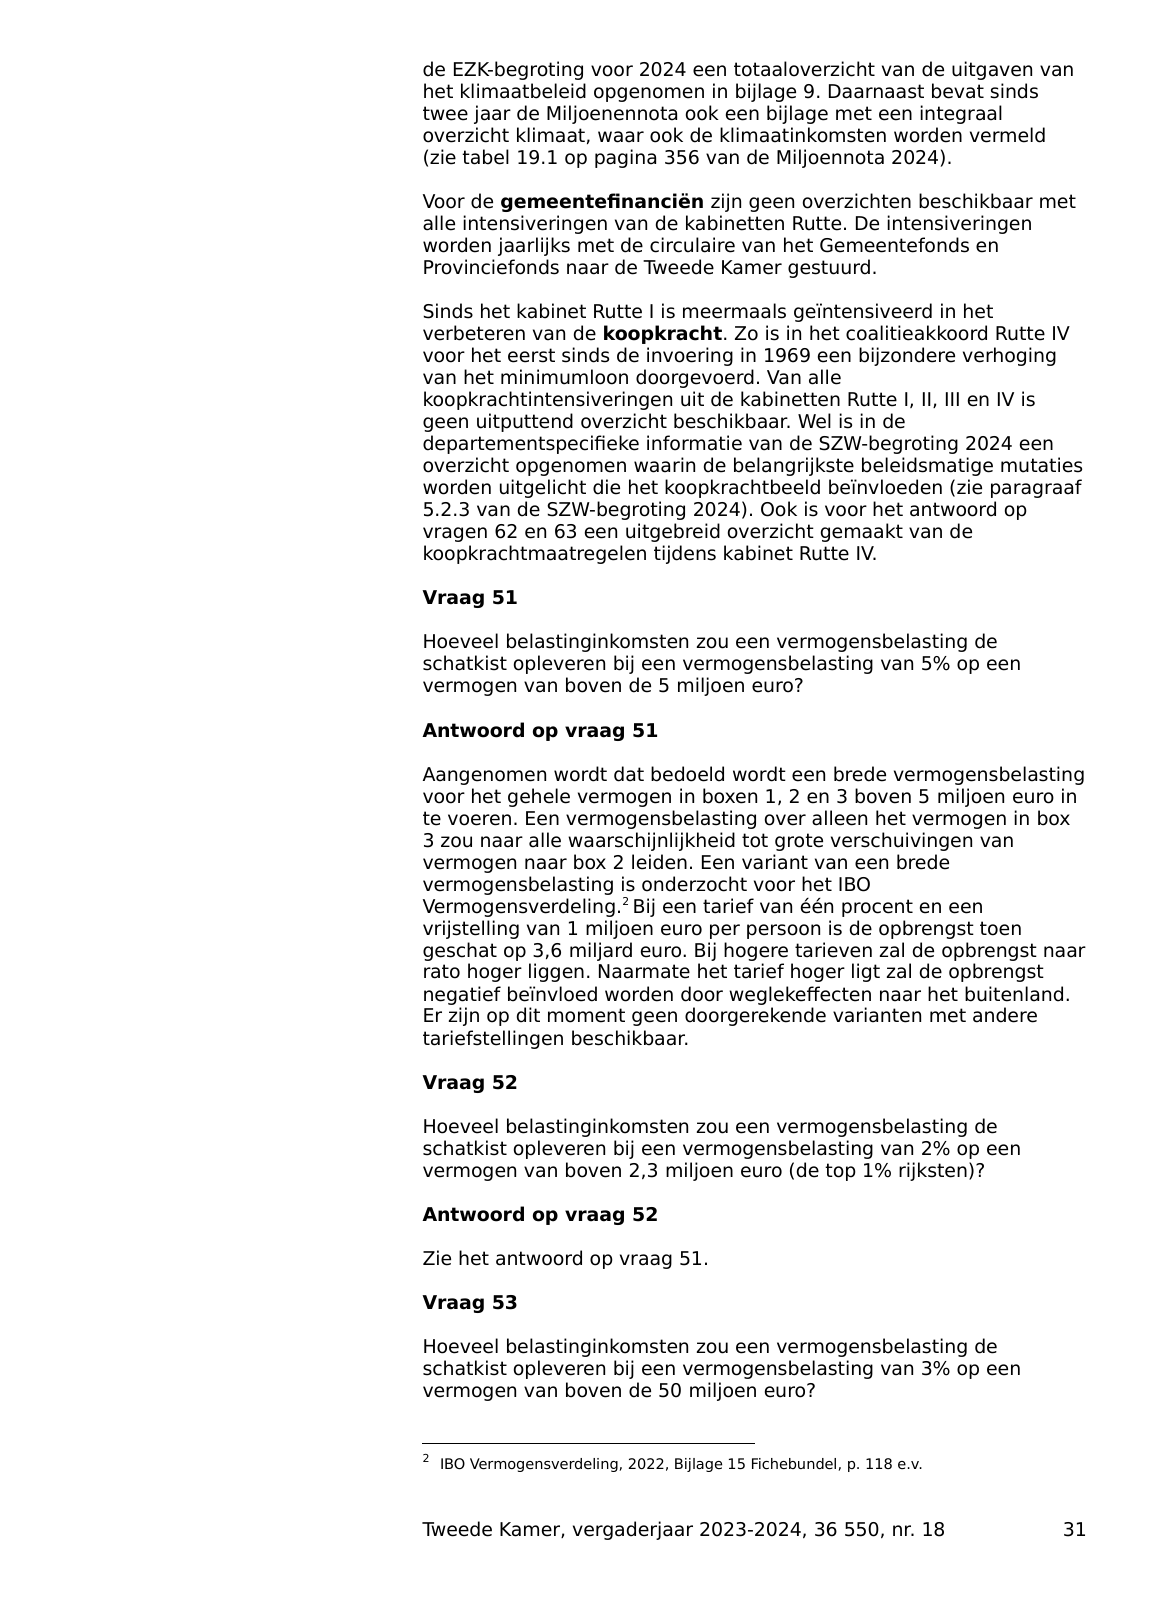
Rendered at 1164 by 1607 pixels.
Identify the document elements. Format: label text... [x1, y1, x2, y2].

text Voor de gemeentefinanciën zijn geen overzichten beschikbaar met alle intensiveringen van de kabinetten Rutte. De intensiveringen worden jaarlijks met de circulaire van het Gemeentefonds en Provinciefonds naar de Tweede Kamer gestuurd. [422, 191, 1087, 279]
subtitle Antwoord op vraag 51 [422, 719, 1087, 741]
subtitle Antwoord op vraag 52 [422, 1204, 1087, 1226]
text de EZK-begroting voor 2024 een totaaloverzicht van de uitgaven van het klimaatbeleid opgenomen in bijlage 9. Daarnaast bevat sinds twee jaar de Miljoenennota ook een bijlage met een integraal overzicht klimaat, waar ook de klimaatinkomsten worden vermeld (zie tabel 19.1 op pagina 356 van de Miljoennota 2024). [422, 59, 1087, 169]
text Sinds het kabinet Rutte I is meermaals geïntensiveerd in het verbeteren van de koopkracht. Zo is in het coalitieakkoord Rutte IV voor het eerst sinds de invoering in 1969 een bijzondere verhoging van het minimumloon doorgevoerd. Van alle koopkrachtintensiveringen uit de kabinetten Rutte I, II, III en IV is geen uitputtend overzicht beschikbaar. Wel is in de departementspecifieke informatie van de SZW-begroting 2024 een overzicht opgenomen waarin de belangrijkste beleidsmatige mutaties worden uitgelicht die het koopkrachtbeeld beïnvloeden (zie paragraaf 5.2.3 van de SZW-begroting 2024). Ook is voor het antwoord op vragen 62 en 63 een uitgebreid overzicht gemaakt van de koopkrachtmaatregelen tijdens kabinet Rutte IV. [422, 301, 1087, 565]
text Hoeveel belastinginkomsten zou een vermogensbelasting de schatkist opleveren bij een vermogensbelasting van 2% op een vermogen van boven 2,3 miljoen euro (de top 1% rijksten)? [422, 1116, 1087, 1182]
text Aangenomen wordt dat bedoeld wordt een brede vermogensbelasting voor het gehele vermogen in boxen 1, 2 en 3 boven 5 miljoen euro in te voeren. Een vermogensbelasting over alleen het vermogen in box 3 zou naar alle waarschijnlijkheid tot grote verschuivingen van vermogen naar box 2 leiden. Een variant van een brede vermogensbelasting is onderzocht voor het IBO Vermogensverdeling.Bij een tarief van één procent en een vrijstelling van 1 miljoen euro per persoon is de opbrengst toen geschat op 3,6 miljard euro. Bij hogere tarieven zal de opbrengst naar rato hoger liggen. Naarmate het tarief hoger ligt zal de opbrengst negatief beïnvloed worden door weglekeffecten naar het buitenland. Er zijn op dit moment geen doorgerekende varianten met andere tariefstellingen beschikbaar. [422, 764, 1087, 1049]
subtitle Vraag 51 [422, 587, 1087, 609]
text Zie het antwoord op vraag 51. [422, 1248, 1087, 1270]
subtitle Vraag 52 [422, 1072, 1087, 1093]
text Hoeveel belastinginkomsten zou een vermogensbelasting de schatkist opleveren bij een vermogensbelasting van 5% op een vermogen van boven de 5 miljoen euro? [422, 631, 1087, 697]
text Hoeveel belastinginkomsten zou een vermogensbelasting de schatkist opleveren bij een vermogensbelasting van 3% op een vermogen van boven de 50 miljoen euro? [422, 1336, 1087, 1402]
subtitle Vraag 53 [422, 1292, 1087, 1314]
text IBO Vermogensverdeling, 2022, Bijlage 15 Fichebundel, p. 118 e.v. [422, 1452, 1087, 1474]
